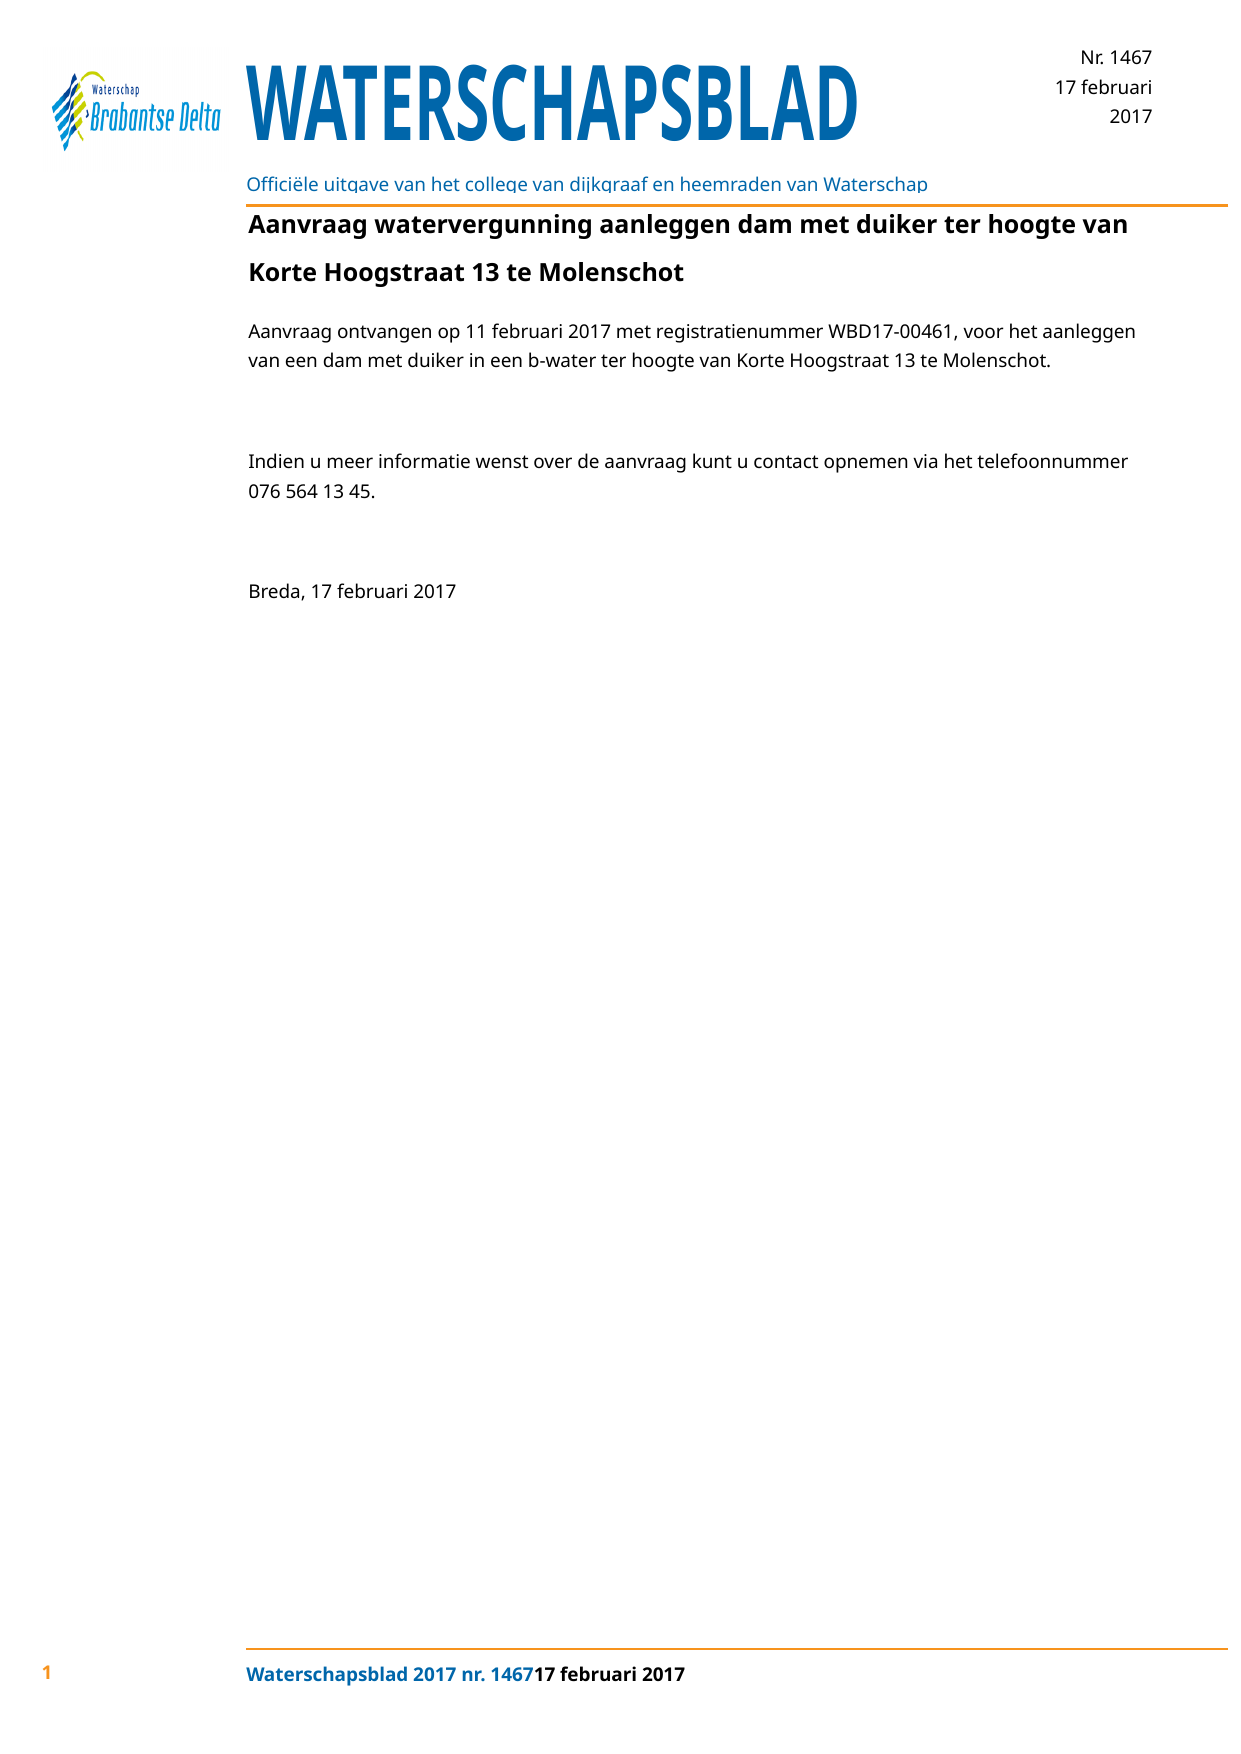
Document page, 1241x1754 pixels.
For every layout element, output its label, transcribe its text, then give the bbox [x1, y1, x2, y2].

picture [41, 47, 231, 172]
text Aanvraag watervergunning aanleggen dam met duiker ter hoogte van Korte Hoogstraat 13 te Molenschot [248, 207, 1152, 288]
text Aanvraag ontvangen op 11 februari 2017 met registratienummer WBD17-00461, voor het aanleggen van een dam met duiker in een b-water ter hoogte van Korte Hoogstraat 13 te Molenschot. [248, 318, 1152, 373]
text Indien u meer informatie wenst over de aanvraag kunt u contact opnemen via het telefoonnummer 076 564 13 45. [248, 448, 1152, 504]
text Breda, 17 februari 2017 [248, 579, 1152, 604]
